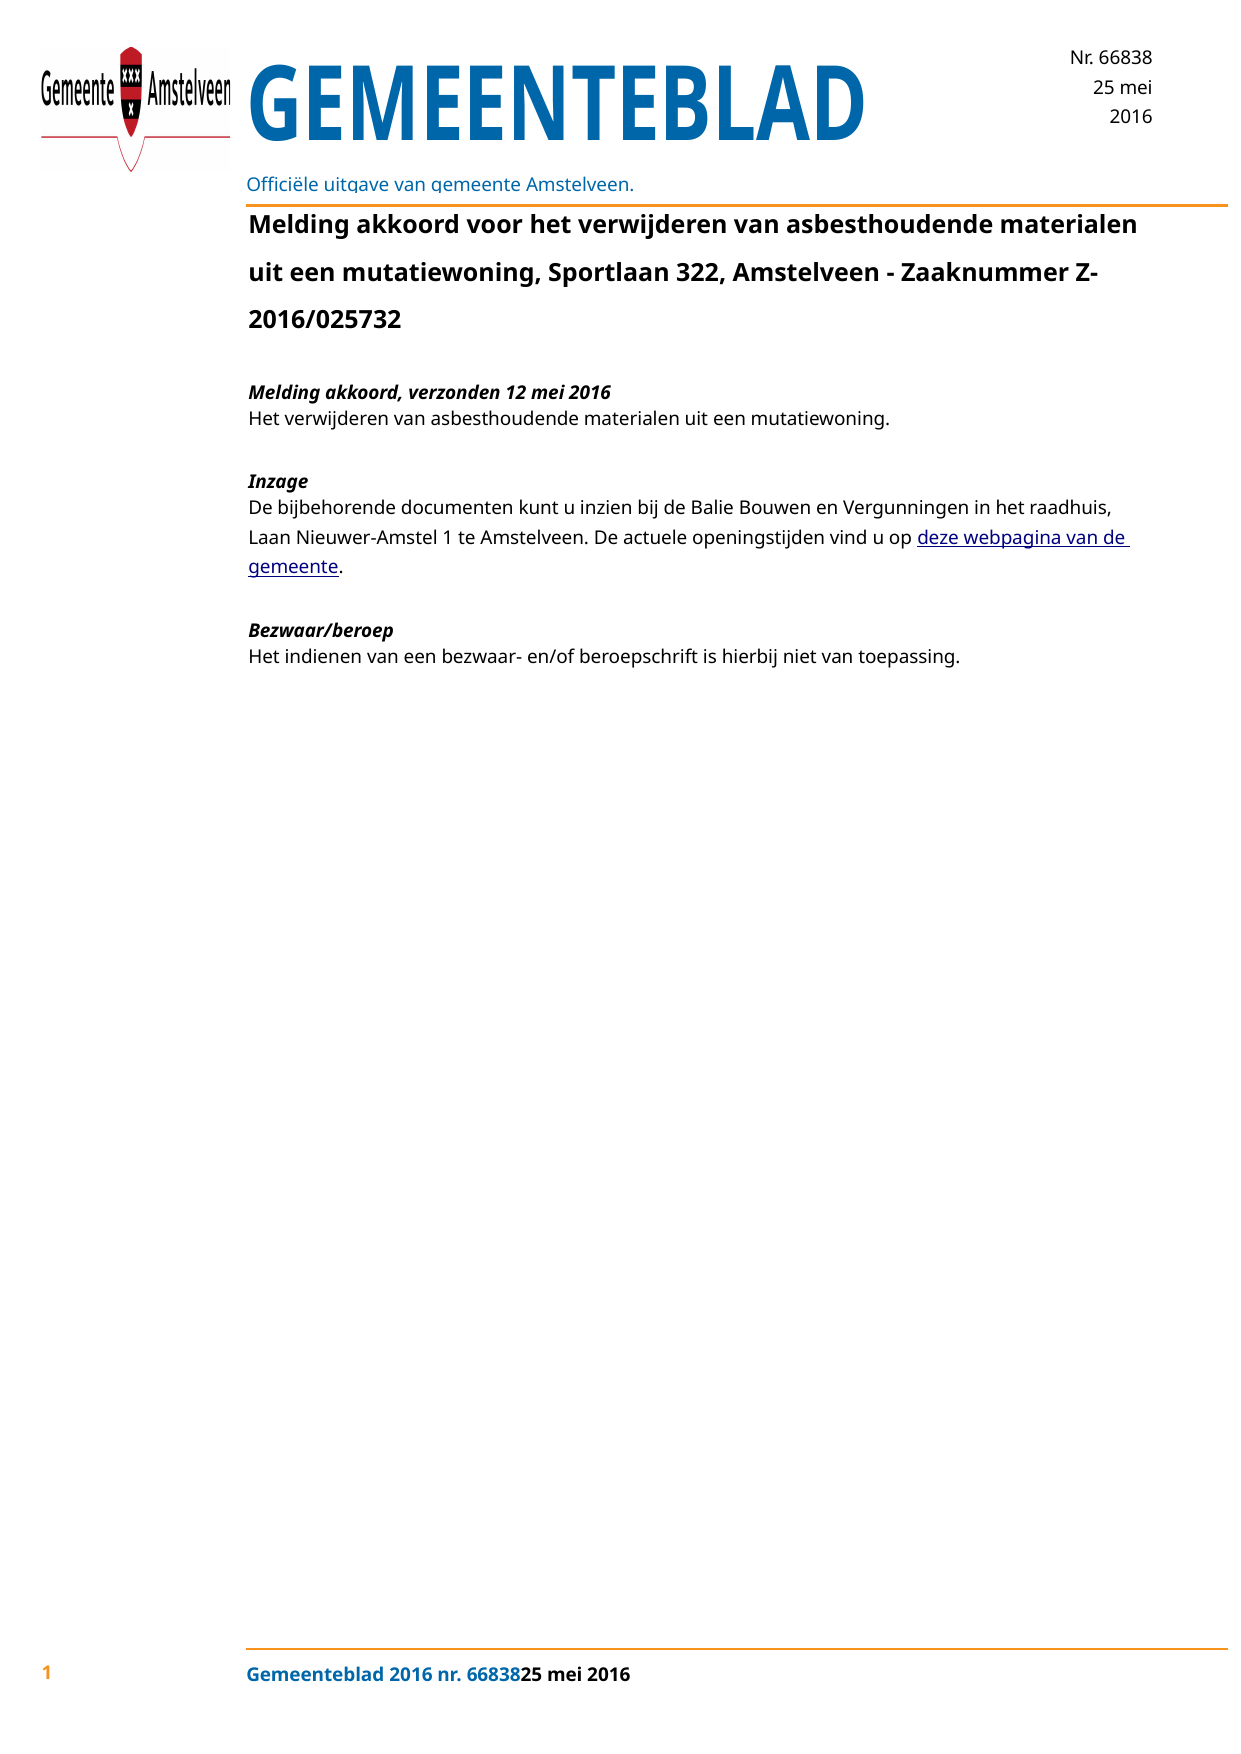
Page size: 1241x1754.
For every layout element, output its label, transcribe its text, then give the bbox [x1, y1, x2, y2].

text De bijbehorende documenten kunt u inzien bij de Balie Bouwen en Vergunningen in het raadhuis, Laan Nieuwer-Amstel 1 te Amstelveen. De actuele openingstijden vind u op deze webpagina van de gemeente. [248, 494, 1152, 579]
text Het verwijderen van asbesthoudende materialen uit een mutatiewoning. [248, 405, 1152, 431]
picture [41, 47, 231, 172]
text Melding akkoord voor het verwijderen van asbesthoudende materialen uit een mutatiewoning, Sportlaan 322, Amstelveen - Zaaknummer Z-2016/025732 [248, 207, 1152, 336]
text Bezwaar/beroep [248, 618, 1152, 643]
text Inzage [248, 469, 1152, 494]
text Het indienen van een bezwaar- en/of beroepschrift is hierbij niet van toepassing. [248, 643, 1152, 669]
text Melding akkoord, verzonden 12 mei 2016 [248, 379, 1152, 405]
